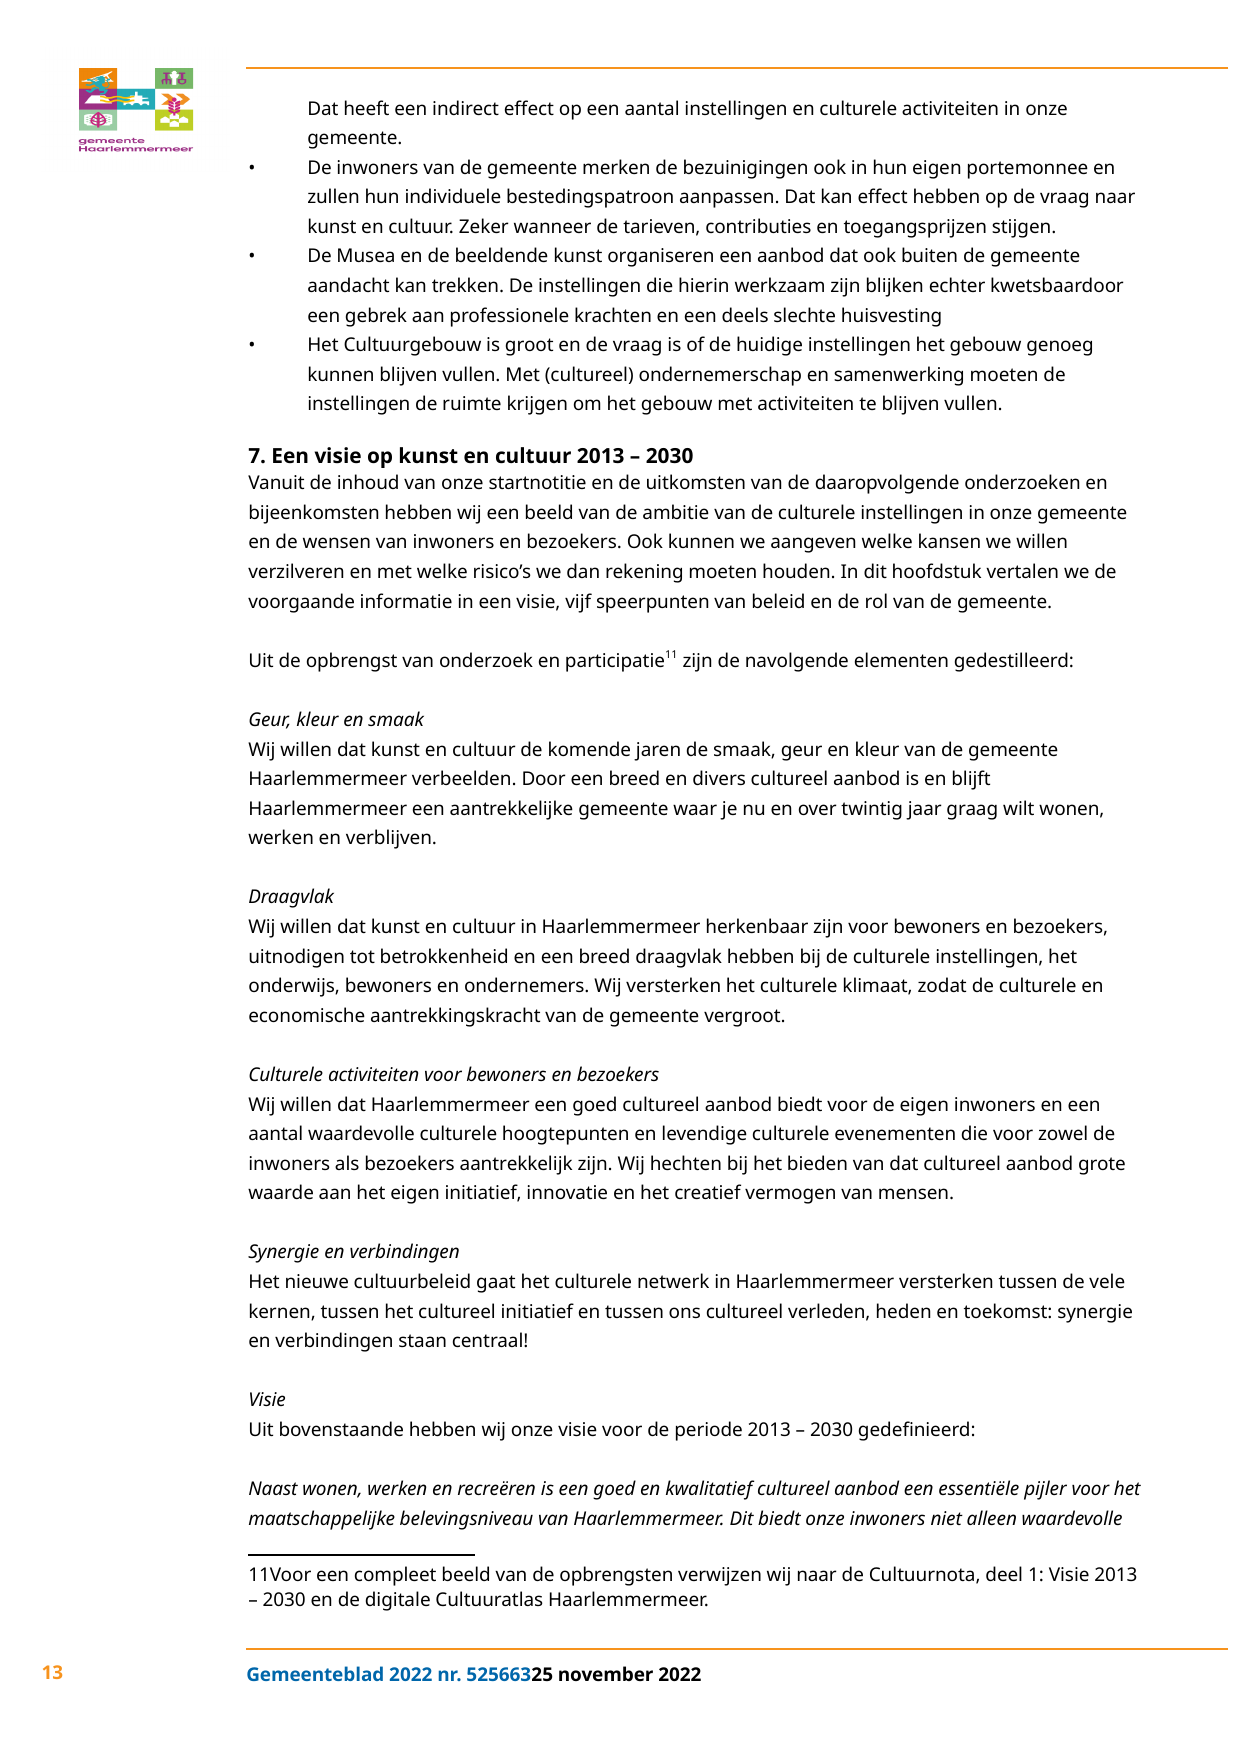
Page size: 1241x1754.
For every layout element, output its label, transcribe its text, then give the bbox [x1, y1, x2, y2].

text Voor een compleet beeld van de opbrengsten verwijzen wij naar de Cultuurnota, deel 1: Visie 2013 – 2030 en de digitale Cultuuratlas Haarlemmermeer. [248, 1561, 1152, 1612]
list Dat heeft een indirect effect op een aantal instellingen en culturele activiteiten in onze gemeente. [248, 95, 1152, 150]
list De inwoners van de gemeente merken de bezuinigingen ook in hun eigen portemonnee en zullen hun individuele bestedingspatroon aanpassen. Dat kan effect hebben op de vraag naar kunst en cultuur. Zeker wanneer de tarieven, contributies en toegangsprijzen stijgen. [248, 154, 1152, 239]
list Het Cultuurgebouw is groot en de vraag is of de huidige instellingen het gebouw genoeg kunnen blijven vullen. Met (cultureel) ondernemerschap en samenwerking moeten de instellingen de ruimte krijgen om het gebouw met activiteiten te blijven vullen. [248, 331, 1152, 416]
text Het nieuwe cultuurbeleid gaat het culturele netwerk in Haarlemmermeer versterken tussen de vele kernen, tussen het cultureel initiatief en tussen ons cultureel verleden, heden en toekomst: synergie en verbindingen staan centraal! [248, 1268, 1152, 1353]
picture [41, 47, 231, 172]
text Synergie en verbindingen [248, 1239, 1152, 1264]
list De Musea en de beeldende kunst organiseren een aanbod dat ook buiten de gemeente aandacht kan trekken. De instellingen die hierin werkzaam zijn blijken echter kwetsbaardoor een gebrek aan professionele krachten en een deels slechte huisvesting [248, 243, 1152, 328]
text Culturele activiteiten voor bewoners en bezoekers [248, 1061, 1152, 1087]
text Uit de opbrengst van onderzoek en participatie zijn de navolgende elementen gedestilleerd: [248, 647, 1152, 673]
text Uit bovenstaande hebben wij onze visie voor de periode 2013 – 2030 gedefinieerd: [248, 1416, 1152, 1442]
text Visie [248, 1387, 1152, 1412]
text Geur, kleur en smaak [248, 706, 1152, 732]
text Draagvlak [248, 884, 1152, 909]
text Wij willen dat Haarlemmermeer een goed cultureel aanbod biedt voor de eigen inwoners en een aantal waardevolle culturele hoogtepunten en levendige culturele evenementen die voor zowel de inwoners als bezoekers aantrekkelijk zijn. Wij hechten bij het bieden van dat cultureel aanbod grote waarde aan het eigen initiatief, innovatie en het creatief vermogen van mensen. [248, 1091, 1152, 1205]
text Wij willen dat kunst en cultuur de komende jaren de smaak, geur en kleur van de gemeente Haarlemmermeer verbeelden. Door een breed en divers cultureel aanbod is en blijft Haarlemmermeer een aantrekkelijke gemeente waar je nu en over twintig jaar graag wilt wonen, werken en verblijven. [248, 736, 1152, 850]
text Wij willen dat kunst en cultuur in Haarlemmermeer herkenbaar zijn voor bewoners en bezoekers, uitnodigen tot betrokkenheid en een breed draagvlak hebben bij de culturele instellingen, het onderwijs, bewoners en ondernemers. Wij versterken het culturele klimaat, zodat de culturele en economische aantrekkingskracht van de gemeente vergroot. [248, 913, 1152, 1028]
text Vanuit de inhoud van onze startnotitie en de uitkomsten van de daaropvolgende onderzoeken en bijeenkomsten hebben wij een beeld van de ambitie van de culturele instellingen in onze gemeente en de wensen van inwoners en bezoekers. Ook kunnen we aangeven welke kansen we willen verzilveren en met welke risico’s we dan rekening moeten houden. In dit hoofdstuk vertalen we de voorgaande informatie in een visie, vijf speerpunten van beleid en de rol van de gemeente. [248, 469, 1152, 613]
text Naast wonen, werken en recreëren is een goed en kwalitatief cultureel aanbod een essentiële pijler voor het maatschappelijke belevingsniveau van Haarlemmermeer. Dit biedt onze inwoners niet alleen waardevolle [248, 1475, 1152, 1531]
text 7. Een visie op kunst en cultuur 2013 – 2030 [248, 441, 1152, 469]
